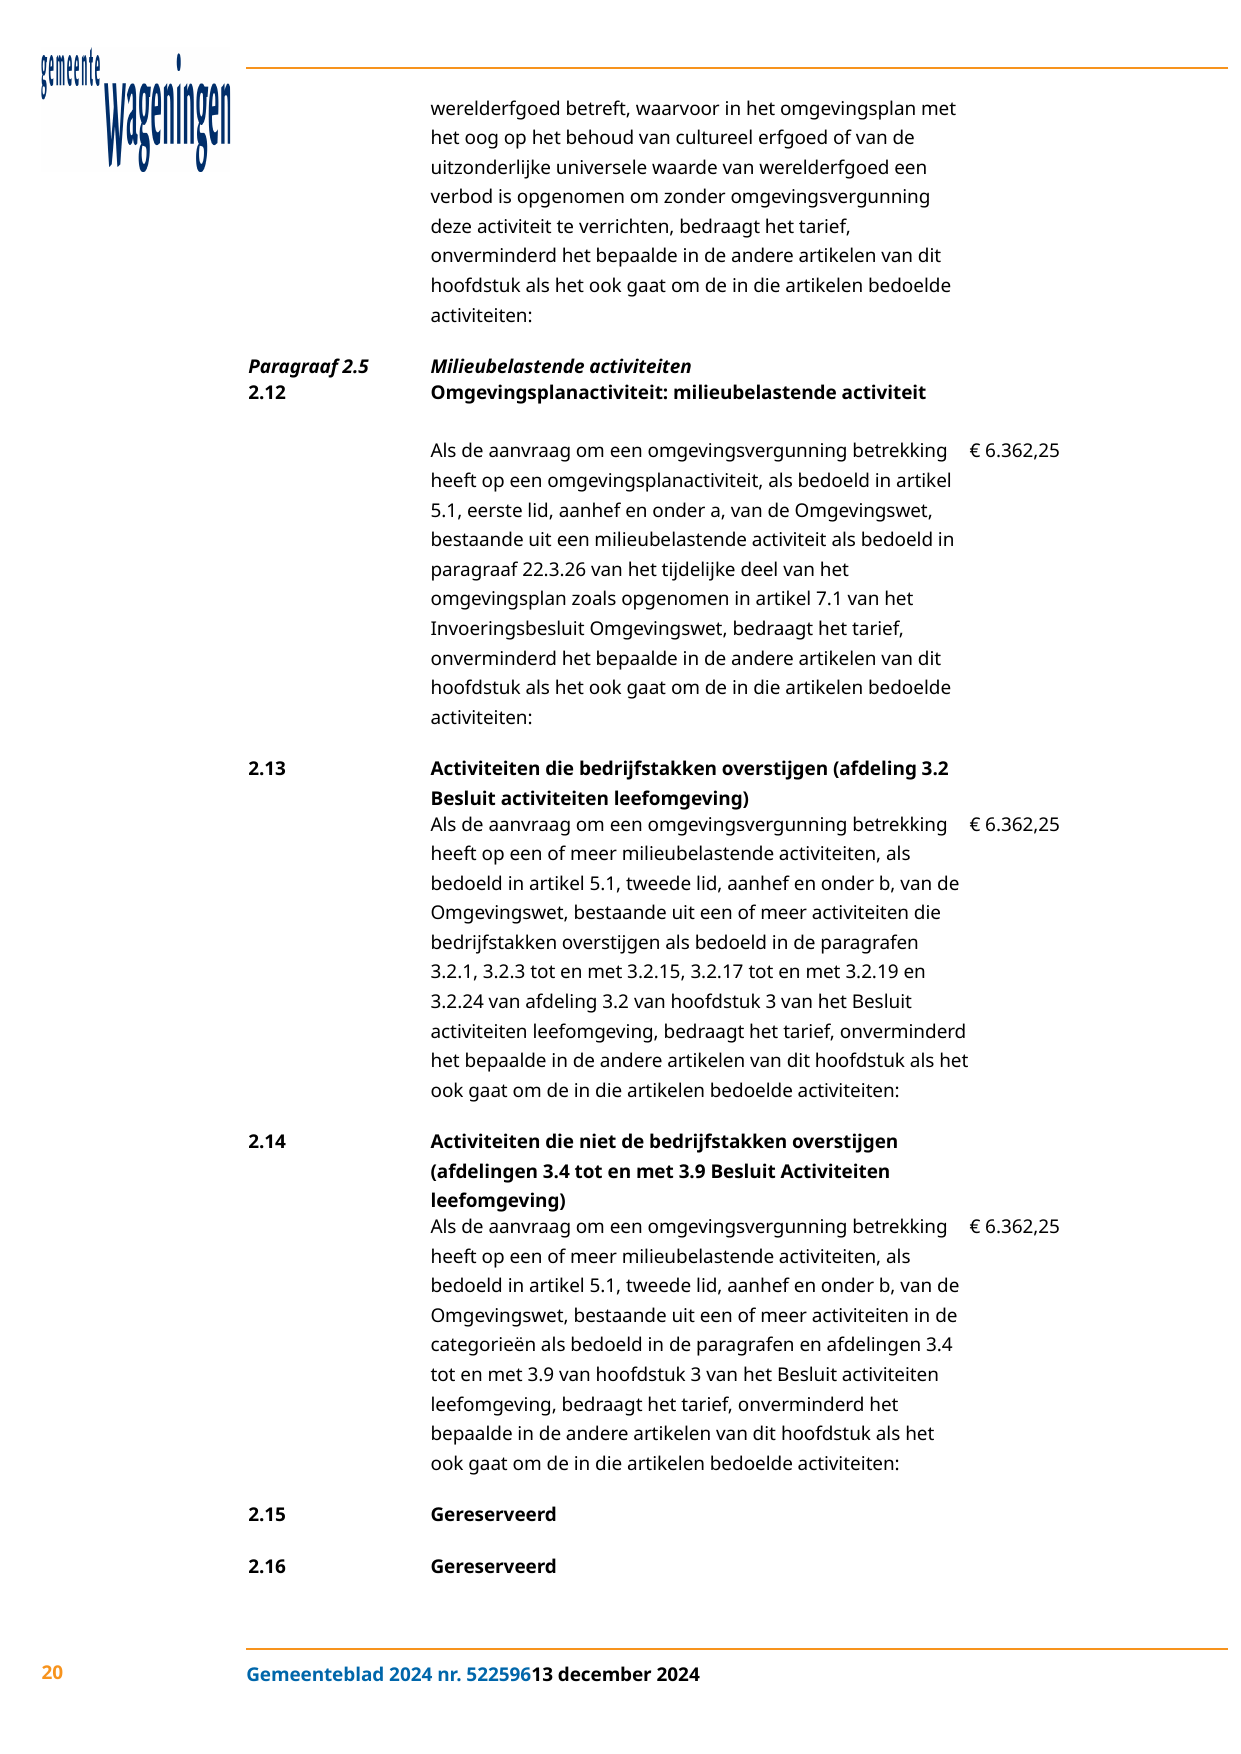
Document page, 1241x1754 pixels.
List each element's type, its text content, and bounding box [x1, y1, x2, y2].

table_cell [430, 328, 969, 353]
table_cell [430, 1476, 969, 1501]
table_cell 2.13 [248, 755, 430, 811]
table_cell Activiteiten die bedrijfstakken overstijgen (afdeling 3.2 Besluit activiteiten leefomgeving) [430, 755, 969, 811]
table_cell Activiteiten die niet de bedrijfstakken overstijgen (afdelingen 3.4 tot en met 3.9 Besluit Activiteiten leefomgeving) [430, 1129, 969, 1213]
table_cell Omgevingsplanactiviteit: milieubelastende activiteit [430, 379, 969, 405]
table_header Als de aanvraag om een omgevingsvergunning betrekking heeft op een omgevingsplanactiviteit, als bedoeld in artikel 5.1, eerste lid, aanhef en onder a, van de Omgevingswet, bestaande uit een milieubelastende activiteit als bedoeld in paragraaf 22.3.26 van het tijdelijke deel van het omgevingsplan zoals opgenomen in artikel 7.1 van het Invoeringsbesluit Omgevingswet, bedraagt het tarief, onverminderd het bepaalde in de andere artikelen van dit hoofdstuk als het ook gaat om de in die artikelen bedoelde activiteiten: [430, 438, 969, 730]
table_cell [969, 730, 1152, 755]
table_cell [969, 1553, 1152, 1579]
table_cell [248, 1103, 430, 1128]
table_cell Gereserveerd [430, 1553, 969, 1579]
table_cell werelderfgoed betreft, waarvoor in het omgevingsplan met het oog op het behoud van cultureel erfgoed of van de uitzonderlijke universele waarde van werelderfgoed een verbod is opgenomen om zonder omgevingsvergunning deze activiteit te verrichten, bedraagt het tarief, onverminderd het bepaalde in de andere artikelen van dit hoofdstuk als het ook gaat om de in die artikelen bedoelde activiteiten: [430, 95, 969, 328]
table_cell [969, 328, 1152, 353]
table_cell [248, 1476, 430, 1501]
table_cell [248, 1213, 430, 1476]
table_cell [969, 1527, 1152, 1553]
table_cell [969, 1501, 1152, 1527]
table_cell Milieubelastende activiteiten [430, 353, 969, 379]
table_cell 2.12 [248, 379, 430, 405]
table_cell Als de aanvraag om een omgevingsvergunning betrekking heeft op een of meer milieubelastende activiteiten, als bedoeld in artikel 5.1, tweede lid, aanhef en onder b, van de Omgevingswet, bestaande uit een of meer activiteiten in de categorieën als bedoeld in de paragrafen en afdelingen 3.4 tot en met 3.9 van hoofdstuk 3 van het Besluit activiteiten leefomgeving, bedraagt het tarief, onverminderd het bepaalde in de andere artikelen van dit hoofdstuk als het ook gaat om de in die artikelen bedoelde activiteiten: [430, 1213, 969, 1476]
table_cell 2.15 [248, 1501, 430, 1527]
table_cell [969, 1103, 1152, 1128]
table_cell 2.14 [248, 1129, 430, 1213]
table_cell [430, 730, 969, 755]
table_cell [969, 1129, 1152, 1213]
table_header € 6.362,25 [969, 438, 1152, 730]
table_cell [248, 1579, 430, 1604]
table_cell [969, 353, 1152, 379]
table_cell [248, 1527, 430, 1553]
table_header [248, 438, 430, 730]
picture [41, 47, 231, 172]
table_cell [969, 95, 1152, 328]
table_cell Paragraaf 2.5 [248, 353, 430, 379]
table_cell [430, 1103, 969, 1128]
table_cell [248, 95, 430, 328]
table_cell [969, 1476, 1152, 1501]
table_cell € 6.362,25 [969, 1213, 1152, 1476]
table_cell Als de aanvraag om een omgevingsvergunning betrekking heeft op een of meer milieubelastende activiteiten, als bedoeld in artikel 5.1, tweede lid, aanhef en onder b, van de Omgevingswet, bestaande uit een of meer activiteiten die bedrijfstakken overstijgen als bedoeld in de paragrafen 3.2.1, 3.2.3 tot en met 3.2.15, 3.2.17 tot en met 3.2.19 en 3.2.24 van afdeling 3.2 van hoofdstuk 3 van het Besluit activiteiten leefomgeving, bedraagt het tarief, onverminderd het bepaalde in de andere artikelen van dit hoofdstuk als het ook gaat om de in die artikelen bedoelde activiteiten: [430, 811, 969, 1103]
table_cell 2.16 [248, 1553, 430, 1579]
table_cell [430, 1527, 969, 1553]
table_cell [248, 328, 430, 353]
table_cell [969, 1579, 1152, 1604]
table_cell [969, 755, 1152, 811]
table_cell [430, 1579, 969, 1604]
table_cell [248, 730, 430, 755]
table_cell [969, 379, 1152, 405]
table_cell Gereserveerd [430, 1501, 969, 1527]
table_cell [248, 811, 430, 1103]
table_cell € 6.362,25 [969, 811, 1152, 1103]
